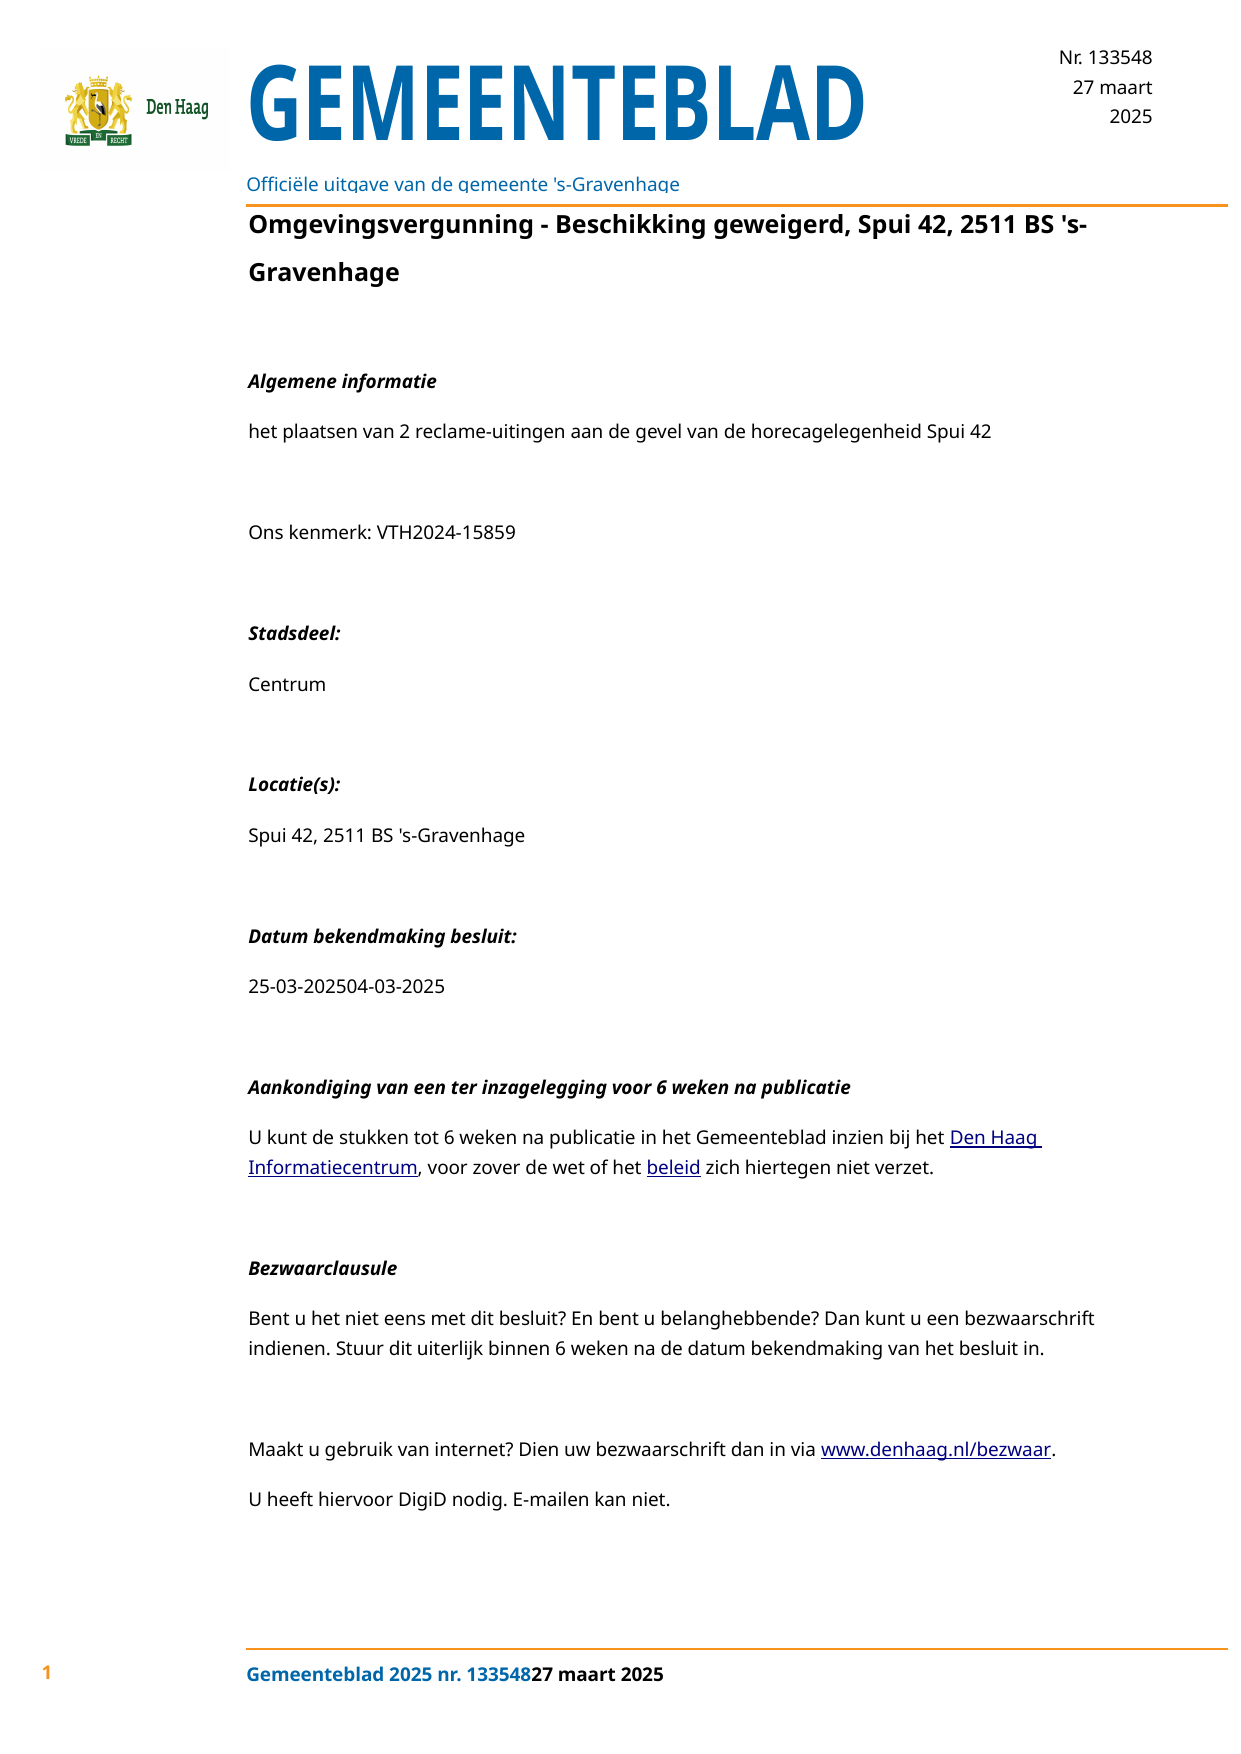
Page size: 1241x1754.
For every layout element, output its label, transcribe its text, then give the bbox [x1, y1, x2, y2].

text het plaatsen van 2 reclame-uitingen aan de gevel van de horecagelegenheid Spui 42 [248, 419, 1152, 444]
text Datum bekendmaking besluit: [248, 923, 1152, 949]
text Bezwaarclausule [248, 1255, 1152, 1281]
text Omgevingsvergunning - Beschikking geweigerd, Spui 42, 2511 BS 's-Gravenhage [248, 207, 1152, 288]
text 25-03-202504-03-2025 [248, 973, 1152, 999]
text Centrum [248, 671, 1152, 697]
text Ons kenmerk: VTH2024-15859 [248, 519, 1152, 545]
text U heeft hiervoor DigiD nodig. E-mailen kan niet. [248, 1486, 1152, 1512]
picture [41, 47, 231, 172]
text Maakt u gebruik van internet? Dien uw bezwaarschrift dan in via www.denhaag.nl/bezwaar. [248, 1436, 1152, 1462]
text Algemene informatie [248, 368, 1152, 394]
text Bent u het niet eens met dit besluit? En bent u belanghebbende? Dan kunt u een bezwaarschrift indienen. Stuur dit uiterlijk binnen 6 weken na de datum bekendmaking van het besluit in. [248, 1305, 1152, 1361]
text U kunt de stukken tot 6 weken na publicatie in het Gemeenteblad inzien bij het Den Haag Informatiecentrum, voor zover de wet of het beleid zich hiertegen niet verzet. [248, 1124, 1152, 1180]
text Spui 42, 2511 BS 's-Gravenhage [248, 822, 1152, 848]
text Aankondiging van een ter inzagelegging voor 6 weken na publicatie [248, 1074, 1152, 1100]
text Stadsdeel: [248, 620, 1152, 646]
text Locatie(s): [248, 772, 1152, 797]
